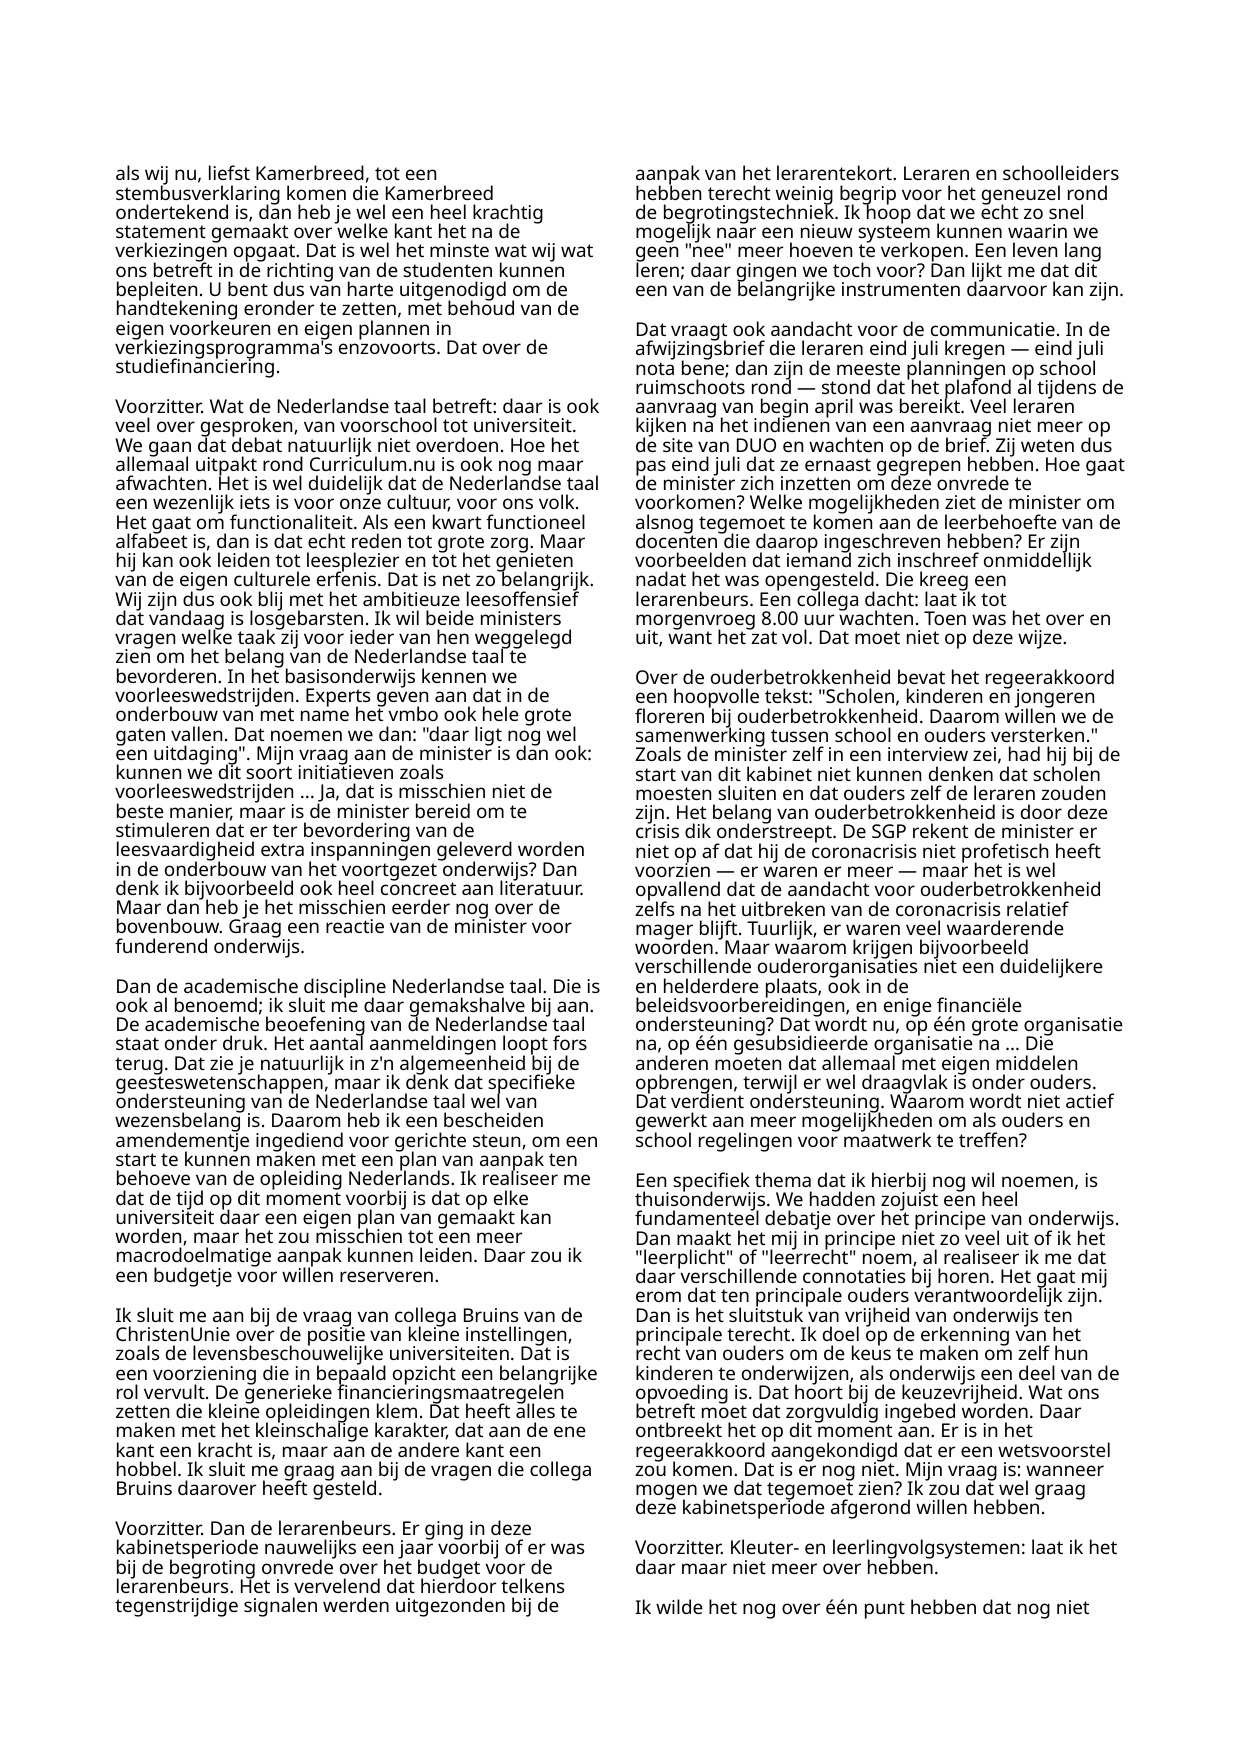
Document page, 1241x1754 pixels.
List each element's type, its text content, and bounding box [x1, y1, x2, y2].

text Een specifiek thema dat ik hierbij nog wil noemen, is thuisonderwijs. We hadden zojuist een heel fundamenteel debatje over het principe van onderwijs. Dan maakt het mij in principe niet zo veel uit of ik het "leerplicht" of "leerrecht" noem, al realiseer ik me dat daar verschillende connotaties bij horen. Het gaat mij erom dat ten principale ouders verantwoordelijk zijn. Dan is het sluitstuk van vrijheid van onderwijs ten principale terecht. Ik doel op de erkenning van het recht van ouders om de keus te maken om zelf hun kinderen te onderwijzen, als onderwijs een deel van de opvoeding is. Dat hoort bij de keuzevrijheid. Wat ons betreft moet dat zorgvuldig ingebed worden. Daar ontbreekt het op dit moment aan. Er is in het regeerakkoord aangekondigd dat er een wetsvoorstel zou komen. Dat is er nog niet. Mijn vraag is: wanneer mogen we dat tegemoet zien? Ik zou dat wel graag deze kabinetsperiode afgerond willen hebben. [635, 1172, 1125, 1519]
text als wij nu, liefst Kamerbreed, tot een stembusverklaring komen die Kamerbreed ondertekend is, dan heb je wel een heel krachtig statement gemaakt over welke kant het na de verkiezingen opgaat. Dat is wel het minste wat wij wat ons betreft in de richting van de studenten kunnen bepleiten. U bent dus van harte uitgenodigd om de handtekening eronder te zetten, met behoud van de eigen voorkeuren en eigen plannen in verkiezingsprogramma's enzovoorts. Dat over de studiefinanciering. [115, 165, 605, 377]
text Ik sluit me aan bij de vraag van collega Bruins van de ChristenUnie over de positie van kleine instellingen, zoals de levensbeschouwelijke universiteiten. Dat is een voorziening die in bepaald opzicht een belangrijke rol vervult. De generieke financieringsmaatregelen zetten die kleine opleidingen klem. Dat heeft alles te maken met het kleinschalige karakter, dat aan de ene kant een kracht is, maar aan de andere kant een hobbel. Ik sluit me graag aan bij de vragen die collega Bruins daarover heeft gesteld. [115, 1307, 605, 1499]
text Dan de academische discipline Nederlandse taal. Die is ook al benoemd; ik sluit me daar gemakshalve bij aan. De academische beoefening van de Nederlandse taal staat onder druk. Het aantal aanmeldingen loopt fors terug. Dat zie je natuurlijk in z'n algemeenheid bij de geesteswetenschappen, maar ik denk dat specifieke ondersteuning van de Nederlandse taal wel van wezensbelang is. Daarom heb ik een bescheiden amendementje ingediend voor gerichte steun, om een start te kunnen maken met een plan van aanpak ten behoeve van de opleiding Nederlands. Ik realiseer me dat de tijd op dit moment voorbij is dat op elke universiteit daar een eigen plan van gemaakt kan worden, maar het zou misschien tot een meer macrodoelmatige aanpak kunnen leiden. Daar zou ik een budgetje voor willen reserveren. [115, 978, 605, 1286]
text aanpak van het lerarentekort. Leraren en schoolleiders hebben terecht weinig begrip voor het geneuzel rond de begrotingstechniek. Ik hoop dat we echt zo snel mogelijk naar een nieuw systeem kunnen waarin we geen "nee" meer hoeven te verkopen. Een leven lang leren; daar gingen we toch voor? Dan lijkt me dat dit een van de belangrijke instrumenten daarvoor kan zijn. [635, 165, 1125, 300]
text Voorzitter. Dan de lerarenbeurs. Er ging in deze kabinetsperiode nauwelijks een jaar voorbij of er was bij de begroting onvrede over het budget voor de lerarenbeurs. Het is vervelend dat hierdoor telkens tegenstrijdige signalen werden uitgezonden bij de [115, 1520, 605, 1616]
text Ik wilde het nog over één punt hebben dat nog niet [635, 1599, 1125, 1618]
text Voorzitter. Kleuter- en leerlingvolgsystemen: laat ik het daar maar niet meer over hebben. [635, 1539, 1125, 1578]
text Voorzitter. Wat de Nederlandse taal betreft: daar is ook veel over gesproken, van voorschool tot universiteit. We gaan dat debat natuurlijk niet overdoen. Hoe het allemaal uitpakt rond Curriculum.nu is ook nog maar afwachten. Het is wel duidelijk dat de Nederlandse taal een wezenlijk iets is voor onze cultuur, voor ons volk. Het gaat om functionaliteit. Als een kwart functioneel alfabeet is, dan is dat echt reden tot grote zorg. Maar hij kan ook leiden tot leesplezier en tot het genieten van de eigen culturele erfenis. Dat is net zo belangrijk. Wij zijn dus ook blij met het ambitieuze leesoffensief dat vandaag is losgebarsten. Ik wil beide ministers vragen welke taak zij voor ieder van hen weggelegd zien om het belang van de Nederlandse taal te bevorderen. In het basisonderwijs kennen we voorleeswedstrijden. Experts geven aan dat in de onderbouw van met name het vmbo ook hele grote gaten vallen. Dat noemen we dan: "daar ligt nog wel een uitdaging". Mijn vraag aan de minister is dan ook: kunnen we dit soort initiatieven zoals voorleeswedstrijden ... Ja, dat is misschien niet de beste manier, maar is de minister bereid om te stimuleren dat er ter bevordering van de leesvaardigheid extra inspanningen geleverd worden in de onderbouw van het voortgezet onderwijs? Dan denk ik bijvoorbeeld ook heel concreet aan literatuur. Maar dan heb je het misschien eerder nog over de bovenbouw. Graag een reactie van de minister voor funderend onderwijs. [115, 398, 605, 957]
text Over de ouderbetrokkenheid bevat het regeerakkoord een hoopvolle tekst: "Scholen, kinderen en jongeren floreren bij ouderbetrokkenheid. Daarom willen we de samenwerking tussen school en ouders versterken." Zoals de minister zelf in een interview zei, had hij bij de start van dit kabinet niet kunnen denken dat scholen moesten sluiten en dat ouders zelf de leraren zouden zijn. Het belang van ouderbetrokkenheid is door deze crisis dik onderstreept. De SGP rekent de minister er niet op af dat hij de coronacrisis niet profetisch heeft voorzien — er waren er meer — maar het is wel opvallend dat de aandacht voor ouderbetrokkenheid zelfs na het uitbreken van de coronacrisis relatief mager blijft. Tuurlijk, er waren veel waarderende woorden. Maar waarom krijgen bijvoorbeeld verschillende ouderorganisaties niet een duidelijkere en helderdere plaats, ook in de beleidsvoorbereidingen, en enige financiële ondersteuning? Dat wordt nu, op één grote organisatie na, op één gesubsidieerde organisatie na … Die anderen moeten dat allemaal met eigen middelen opbrengen, terwijl er wel draagvlak is onder ouders. Dat verdient ondersteuning. Waarom wordt niet actief gewerkt aan meer mogelijkheden om als ouders en school regelingen voor maatwerk te treffen? [635, 669, 1125, 1151]
text Dat vraagt ook aandacht voor de communicatie. In de afwijzingsbrief die leraren eind juli kregen — eind juli nota bene; dan zijn de meeste planningen op school ruimschoots rond — stond dat het plafond al tijdens de aanvraag van begin april was bereikt. Veel leraren kijken na het indienen van een aanvraag niet meer op de site van DUO en wachten op de brief. Zij weten dus pas eind juli dat ze ernaast gegrepen hebben. Hoe gaat de minister zich inzetten om deze onvrede te voorkomen? Welke mogelijkheden ziet de minister om alsnog tegemoet te komen aan de leerbehoefte van de docenten die daarop ingeschreven hebben? Er zijn voorbeelden dat iemand zich inschreef onmiddellijk nadat het was opengesteld. Die kreeg een lerarenbeurs. Een collega dacht: laat ik tot morgenvroeg 8.00 uur wachten. Toen was het over en uit, want het zat vol. Dat moet niet op deze wijze. [635, 321, 1125, 648]
